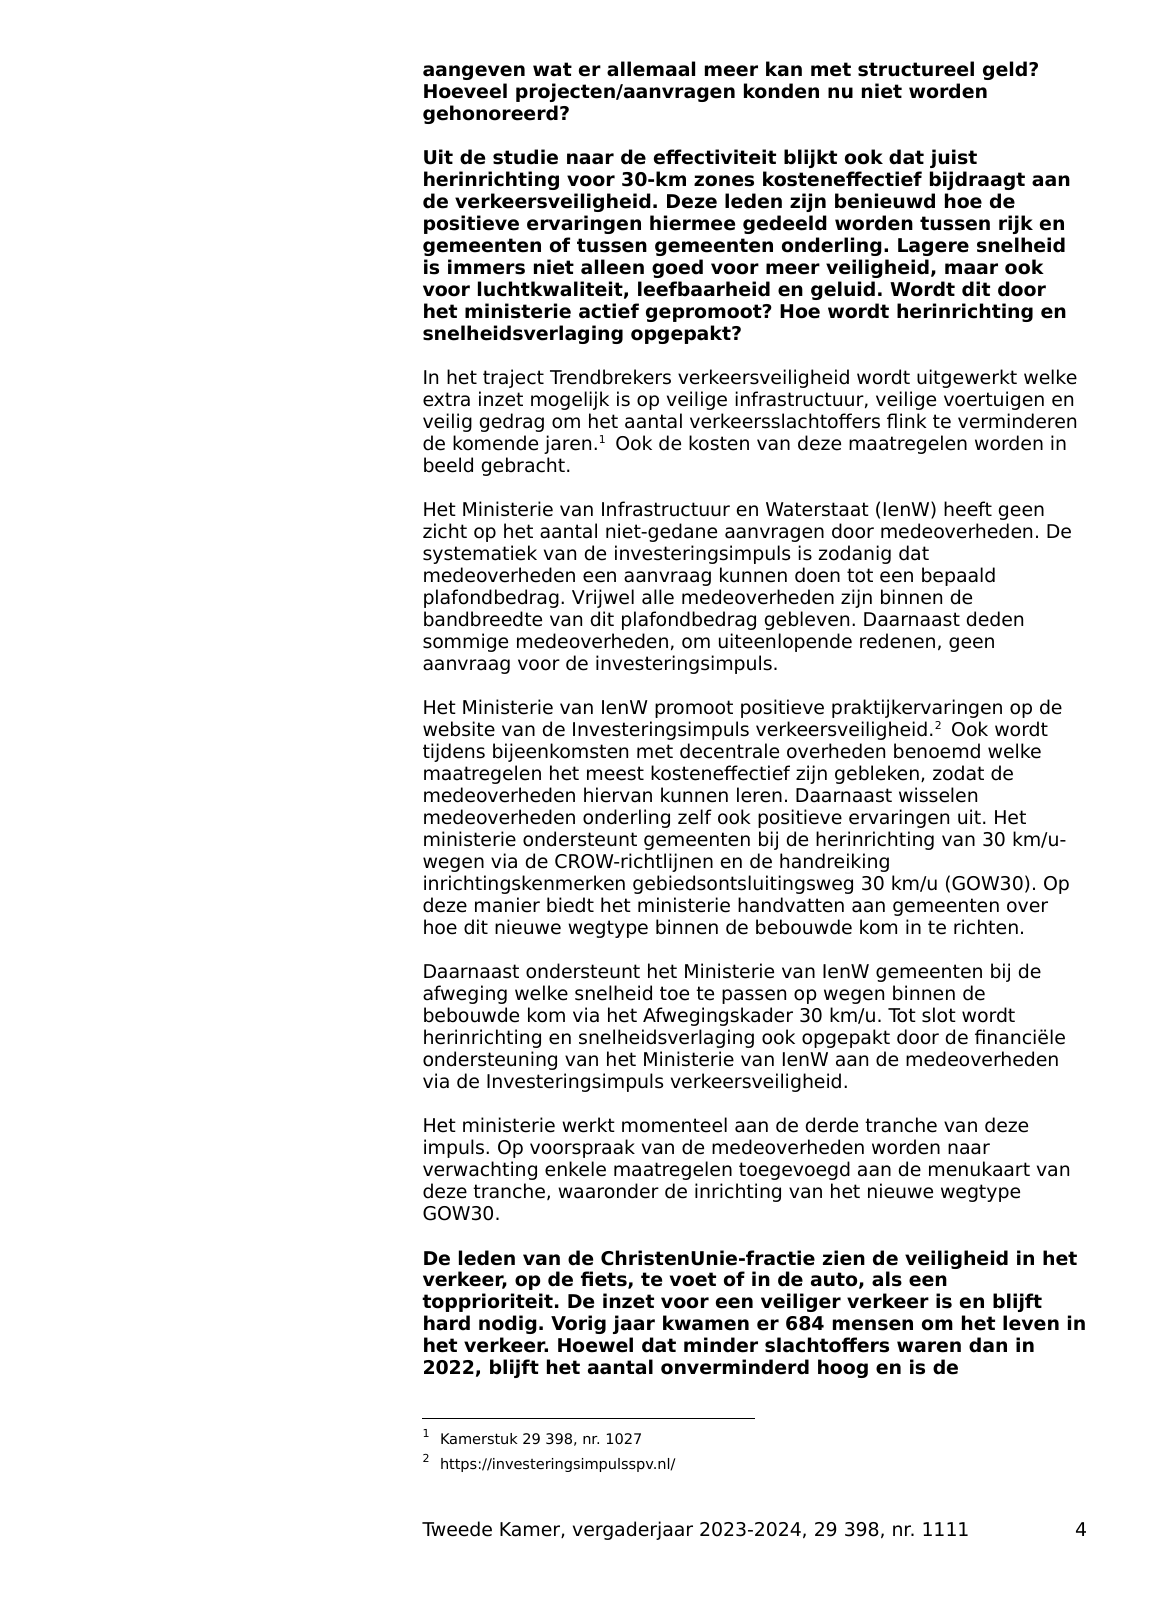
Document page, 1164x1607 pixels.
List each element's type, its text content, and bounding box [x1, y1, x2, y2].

text De leden van de ChristenUnie-fractie zien de veiligheid in het verkeer, op de fiets, te voet of in de auto, als een topprioriteit. De inzet voor een veiliger verkeer is en blijft hard nodig. Vorig jaar kwamen er 684 mensen om het leven in het verkeer. Hoewel dat minder slachtoffers waren dan in 2022, blijft het aantal onverminderd hoog en is de [422, 1247, 1087, 1379]
text Het Ministerie van Infrastructuur en Waterstaat (IenW) heeft geen zicht op het aantal niet-gedane aanvragen door medeoverheden. De systematiek van de investeringsimpuls is zodanig dat medeoverheden een aanvraag kunnen doen tot een bepaald plafondbedrag. Vrijwel alle medeoverheden zijn binnen de bandbreedte van dit plafondbedrag gebleven. Daarnaast deden sommige medeoverheden, om uiteenlopende redenen, geen aanvraag voor de investeringsimpuls. [422, 499, 1087, 675]
text In het traject Trendbrekers verkeersveiligheid wordt uitgewerkt welke extra inzet mogelijk is op veilige infrastructuur, veilige voertuigen en veilig gedrag om het aantal verkeersslachtoffers flink te verminderen de komende jaren. Ook de kosten van deze maatregelen worden in beeld gebracht. [422, 367, 1087, 477]
text Uit de studie naar de effectiviteit blijkt ook dat juist herinrichting voor 30-km zones kosteneffectief bijdraagt aan de verkeersveiligheid. Deze leden zijn benieuwd hoe de positieve ervaringen hiermee gedeeld worden tussen rijk en gemeenten of tussen gemeenten onderling. Lagere snelheid is immers niet alleen goed voor meer veiligheid, maar ook voor luchtkwaliteit, leefbaarheid en geluid. Wordt dit door het ministerie actief gepromoot? Hoe wordt herinrichting en snelheidsverlaging opgepakt? [422, 147, 1087, 345]
text https://investeringsimpulsspv.nl/ [422, 1452, 1087, 1474]
text Daarnaast ondersteunt het Ministerie van IenW gemeenten bij de afweging welke snelheid toe te passen op wegen binnen de bebouwde kom via het Afwegingskader 30 km/u. Tot slot wordt herinrichting en snelheidsverlaging ook opgepakt door de financiële ondersteuning van het Ministerie van IenW aan de medeoverheden via de Investeringsimpuls verkeersveiligheid. [422, 961, 1087, 1093]
text Kamerstuk 29 398, nr. 1027 [422, 1427, 1087, 1449]
text aangeven wat er allemaal meer kan met structureel geld? Hoeveel projecten/aanvragen konden nu niet worden gehonoreerd? [422, 59, 1087, 125]
text Het Ministerie van IenW promoot positieve praktijkervaringen op de website van de Investeringsimpuls verkeersveiligheid. Ook wordt tijdens bijeenkomsten met decentrale overheden benoemd welke maatregelen het meest kosteneffectief zijn gebleken, zodat de medeoverheden hiervan kunnen leren. Daarnaast wisselen medeoverheden onderling zelf ook positieve ervaringen uit. Het ministerie ondersteunt gemeenten bij de herinrichting van 30 km/u-wegen via de CROW-richtlijnen en de handreiking inrichtingskenmerken gebiedsontsluitingsweg 30 km/u (GOW30). Op deze manier biedt het ministerie handvatten aan gemeenten over hoe dit nieuwe wegtype binnen de bebouwde kom in te richten. [422, 697, 1087, 939]
text Het ministerie werkt momenteel aan de derde tranche van deze impuls. Op voorspraak van de medeoverheden worden naar verwachting enkele maatregelen toegevoegd aan de menukaart van deze tranche, waaronder de inrichting van het nieuwe wegtype GOW30. [422, 1115, 1087, 1225]
